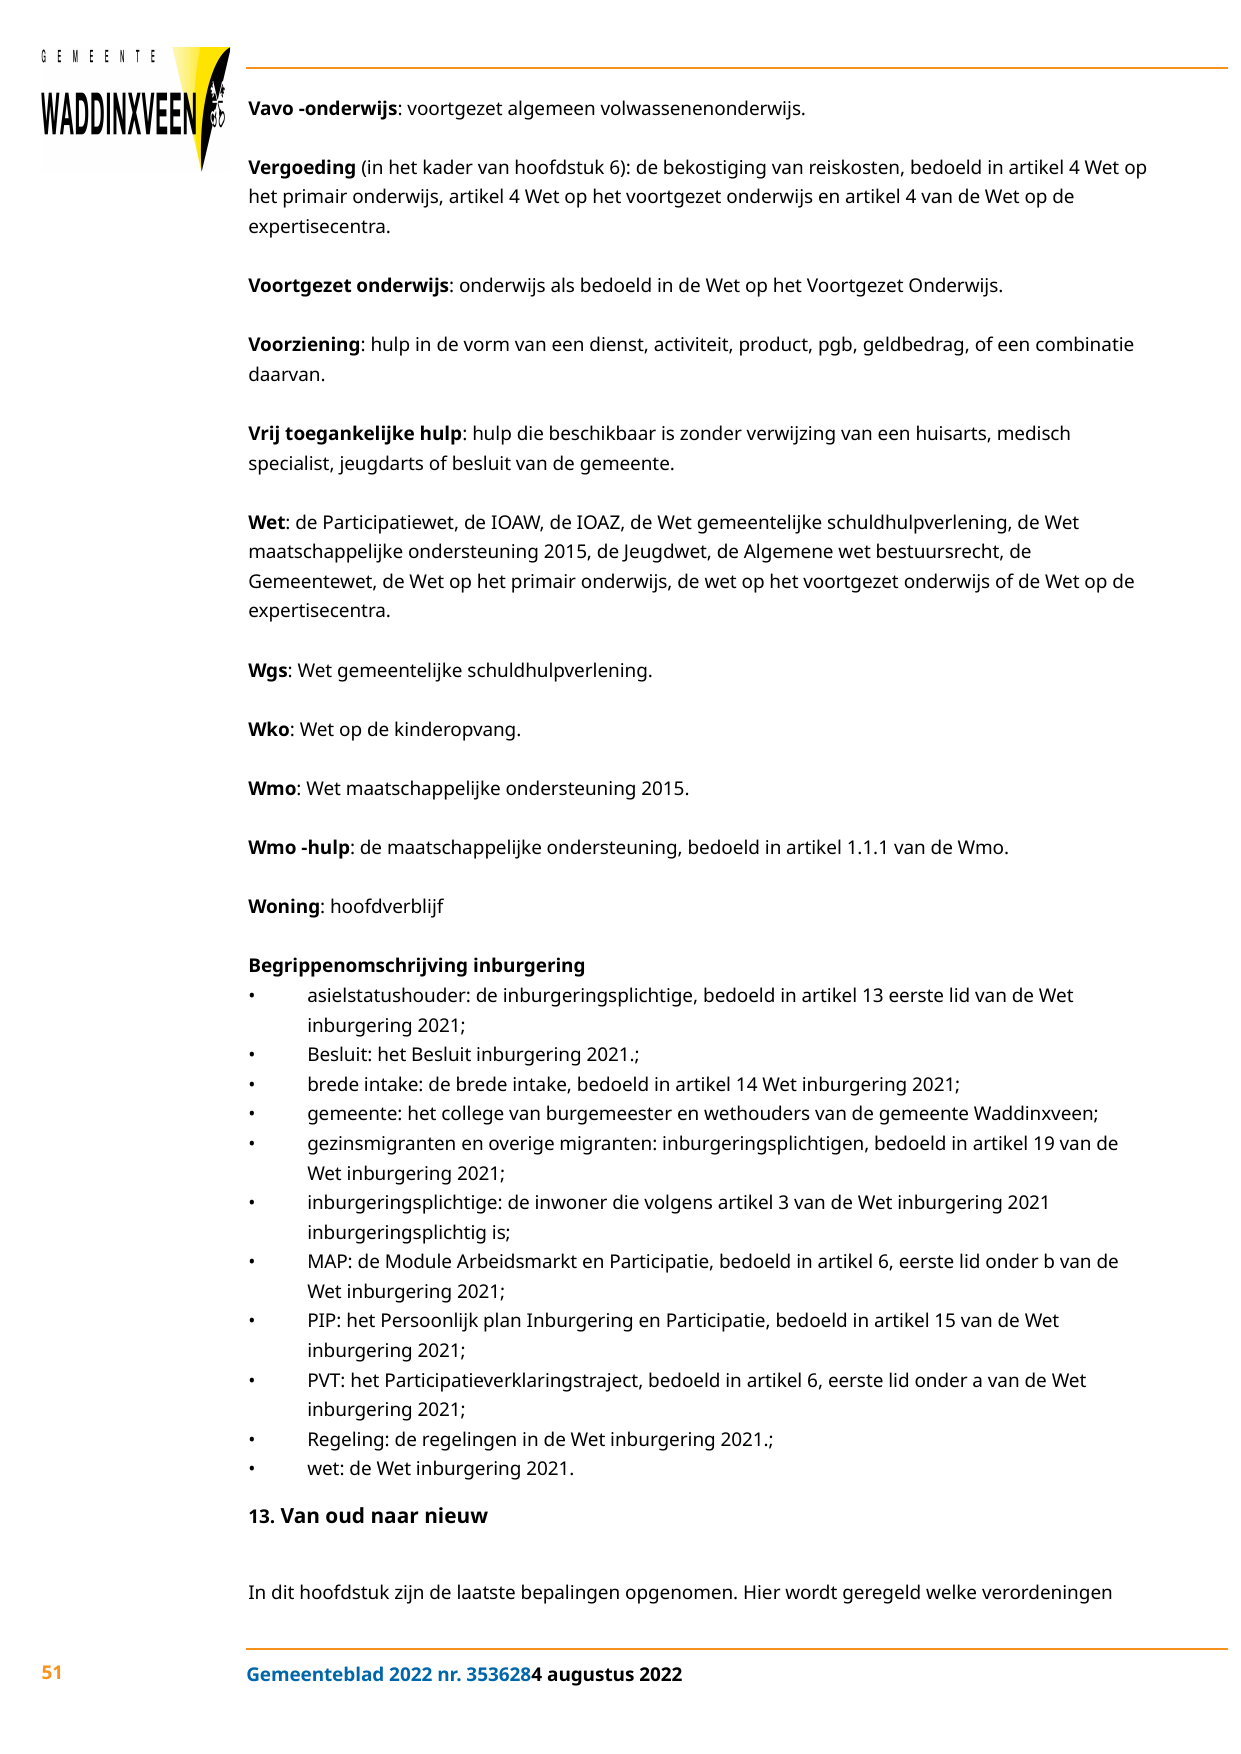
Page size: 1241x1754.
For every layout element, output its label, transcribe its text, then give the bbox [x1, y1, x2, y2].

list brede intake: de brede intake, bedoeld in artikel 14 Wet inburgering 2021; [248, 1071, 1152, 1097]
text Vergoeding (in het kader van hoofdstuk 6): de bekostiging van reiskosten, bedoeld in artikel 4 Wet op het primair onderwijs, artikel 4 Wet op het voortgezet onderwijs en artikel 4 van de Wet op de expertisecentra. [248, 154, 1152, 239]
text Vrij toegankelijke hulp: hulp die beschikbaar is zonder verwijzing van een huisarts, medisch specialist, jeugdarts of besluit van de gemeente. [248, 420, 1152, 476]
list Regeling: de regelingen in de Wet inburgering 2021.; [248, 1426, 1152, 1452]
text Voorziening: hulp in de vorm van een dienst, activiteit, product, pgb, geldbedrag, of een combinatie daarvan. [248, 331, 1152, 387]
list asielstatushouder: de inburgeringsplichtige, bedoeld in artikel 13 eerste lid van de Wet inburgering 2021; [248, 982, 1152, 1038]
text Wmo: Wet maatschappelijke ondersteuning 2015. [248, 775, 1152, 801]
list gezinsmigranten en overige migranten: inburgeringsplichtigen, bedoeld in artikel 19 van de Wet inburgering 2021; [248, 1130, 1152, 1186]
text 13. Van oud naar nieuw [248, 1501, 1152, 1530]
text Wko: Wet op de kinderopvang. [248, 716, 1152, 742]
text Wet: de Participatiewet, de IOAW, de IOAZ, de Wet gemeentelijke schuldhulpverlening, de Wet maatschappelijke ondersteuning 2015, de Jeugdwet, de Algemene wet bestuursrecht, de Gemeentewet, de Wet op het primair onderwijs, de wet op het voortgezet onderwijs of de Wet op de expertisecentra. [248, 509, 1152, 623]
text In dit hoofdstuk zijn de laatste bepalingen opgenomen. Hier wordt geregeld welke verordeningen [248, 1579, 1152, 1605]
list PIP: het Persoonlijk plan Inburgering en Participatie, bedoeld in artikel 15 van de Wet inburgering 2021; [248, 1308, 1152, 1363]
text Wgs: Wet gemeentelijke schuldhulpverlening. [248, 657, 1152, 683]
list gemeente: het college van burgemeester en wethouders van de gemeente Waddinxveen; [248, 1101, 1152, 1126]
picture [41, 47, 231, 172]
text Begrippenomschrijving inburgering [248, 953, 1152, 978]
list Besluit: het Besluit inburgering 2021.; [248, 1041, 1152, 1067]
text Vavo -onderwijs: voortgezet algemeen volwassenenonderwijs. [248, 95, 1152, 121]
list inburgeringsplichtige: de inwoner die volgens artikel 3 van de Wet inburgering 2021 inburgeringsplichtig is; [248, 1189, 1152, 1245]
list wet: de Wet inburgering 2021. [248, 1456, 1152, 1481]
list PVT: het Participatieverklaringstraject, bedoeld in artikel 6, eerste lid onder a van de Wet inburgering 2021; [248, 1367, 1152, 1422]
text Wmo -hulp: de maatschappelijke ondersteuning, bedoeld in artikel 1.1.1 van de Wmo. [248, 834, 1152, 860]
list MAP: de Module Arbeidsmarkt en Participatie, bedoeld in artikel 6, eerste lid onder b van de Wet inburgering 2021; [248, 1248, 1152, 1304]
text Voortgezet onderwijs: onderwijs als bedoeld in de Wet op het Voortgezet Onderwijs. [248, 272, 1152, 298]
text Woning: hoofdverblijf [248, 893, 1152, 919]
